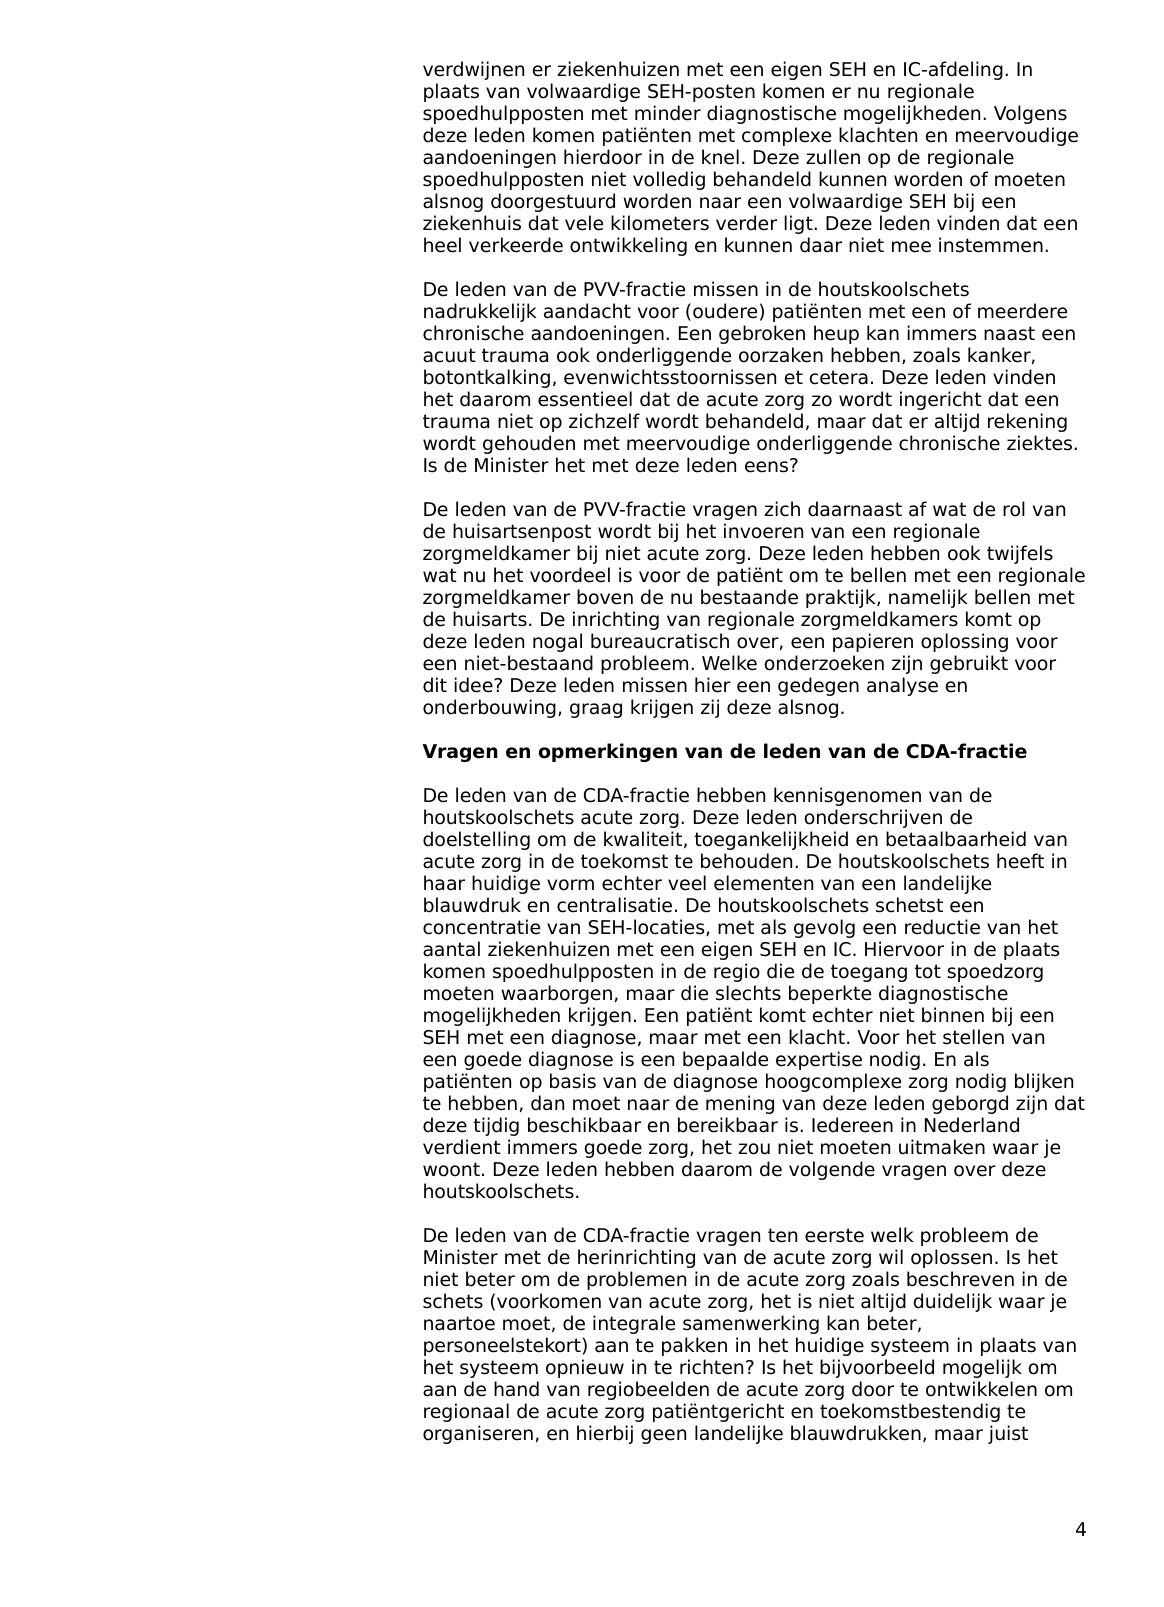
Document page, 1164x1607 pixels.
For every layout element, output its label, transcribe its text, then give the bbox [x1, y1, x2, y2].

text De leden van de CDA-fractie hebben kennisgenomen van de houtskoolschets acute zorg. Deze leden onderschrijven de doelstelling om de kwaliteit, toegankelijkheid en betaalbaarheid van acute zorg in de toekomst te behouden. De houtskoolschets heeft in haar huidige vorm echter veel elementen van een landelijke blauwdruk en centralisatie. De houtskoolschets schetst een concentratie van SEH-locaties, met als gevolg een reductie van het aantal ziekenhuizen met een eigen SEH en IC. Hiervoor in de plaats komen spoedhulpposten in de regio die de toegang tot spoedzorg moeten waarborgen, maar die slechts beperkte diagnostische mogelijkheden krijgen. Een patiënt komt echter niet binnen bij een SEH met een diagnose, maar met een klacht. Voor het stellen van een goede diagnose is een bepaalde expertise nodig. En als patiënten op basis van de diagnose hoogcomplexe zorg nodig blijken te hebben, dan moet naar de mening van deze leden geborgd zijn dat deze tijdig beschikbaar en bereikbaar is. Iedereen in Nederland verdient immers goede zorg, het zou niet moeten uitmaken waar je woont. Deze leden hebben daarom de volgende vragen over deze houtskoolschets. [422, 785, 1087, 1203]
text verdwijnen er ziekenhuizen met een eigen SEH en IC-afdeling. In plaats van volwaardige SEH-posten komen er nu regionale spoedhulpposten met minder diagnostische mogelijkheden. Volgens deze leden komen patiënten met complexe klachten en meervoudige aandoeningen hierdoor in de knel. Deze zullen op de regionale spoedhulpposten niet volledig behandeld kunnen worden of moeten alsnog doorgestuurd worden naar een volwaardige SEH bij een ziekenhuis dat vele kilometers verder ligt. Deze leden vinden dat een heel verkeerde ontwikkeling en kunnen daar niet mee instemmen. [422, 59, 1087, 257]
text De leden van de CDA-fractie vragen ten eerste welk probleem de Minister met de herinrichting van de acute zorg wil oplossen. Is het niet beter om de problemen in de acute zorg zoals beschreven in de schets (voorkomen van acute zorg, het is niet altijd duidelijk waar je naartoe moet, de integrale samenwerking kan beter, personeelstekort) aan te pakken in het huidige systeem in plaats van het systeem opnieuw in te richten? Is het bijvoorbeeld mogelijk om aan de hand van regiobeelden de acute zorg door te ontwikkelen om regionaal de acute zorg patiëntgericht en toekomstbestendig te organiseren, en hierbij geen landelijke blauwdrukken, maar juist [422, 1225, 1087, 1445]
subtitle Vragen en opmerkingen van de leden van de CDA-fractie [422, 741, 1087, 763]
text De leden van de PVV-fractie missen in de houtskoolschets nadrukkelijk aandacht voor (oudere) patiënten met een of meerdere chronische aandoeningen. Een gebroken heup kan immers naast een acuut trauma ook onderliggende oorzaken hebben, zoals kanker, botontkalking, evenwichtsstoornissen et cetera. Deze leden vinden het daarom essentieel dat de acute zorg zo wordt ingericht dat een trauma niet op zichzelf wordt behandeld, maar dat er altijd rekening wordt gehouden met meervoudige onderliggende chronische ziektes. Is de Minister het met deze leden eens? [422, 279, 1087, 477]
text De leden van de PVV-fractie vragen zich daarnaast af wat de rol van de huisartsenpost wordt bij het invoeren van een regionale zorgmeldkamer bij niet acute zorg. Deze leden hebben ook twijfels wat nu het voordeel is voor de patiënt om te bellen met een regionale zorgmeldkamer boven de nu bestaande praktijk, namelijk bellen met de huisarts. De inrichting van regionale zorgmeldkamers komt op deze leden nogal bureaucratisch over, een papieren oplossing voor een niet-bestaand probleem. Welke onderzoeken zijn gebruikt voor dit idee? Deze leden missen hier een gedegen analyse en onderbouwing, graag krijgen zij deze alsnog. [422, 499, 1087, 719]
